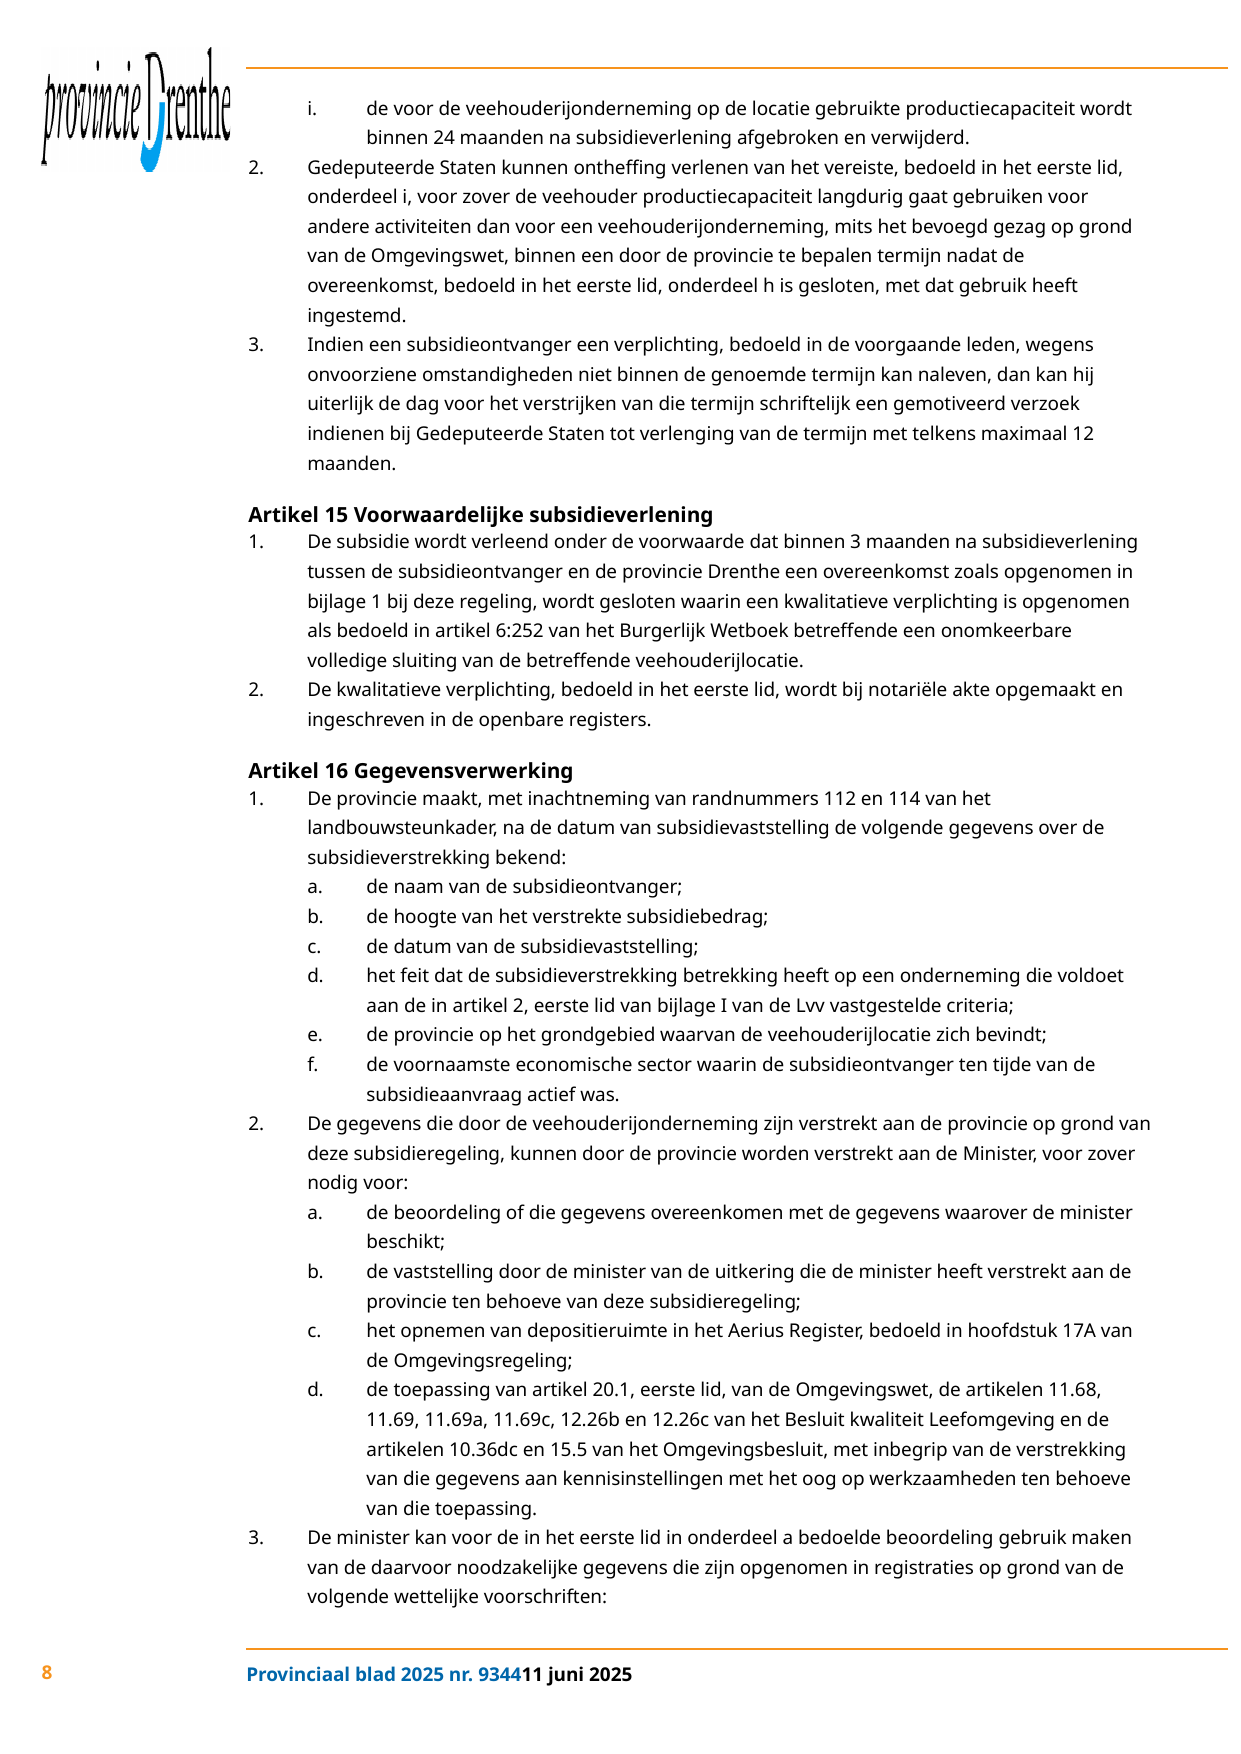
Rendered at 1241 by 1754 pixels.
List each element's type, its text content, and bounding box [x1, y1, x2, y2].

text Artikel 16 Gegevensverwerking [248, 757, 1152, 785]
list de beoordeling of die gegevens overeenkomen met de gegevens waarover de minister beschikt; [307, 1199, 1152, 1254]
list de vaststelling door de minister van de uitkering die de minister heeft verstrekt aan de provincie ten behoeve van deze subsidieregeling; [307, 1258, 1152, 1314]
list De subsidie wordt verleend onder de voorwaarde dat binnen 3 maanden na subsidieverlening tussen de subsidieontvanger en de provincie Drenthe een overeenkomst zoals opgenomen in bijlage 1 bij deze regeling, wordt gesloten waarin een kwalitatieve verplichting is opgenomen als bedoeld in artikel 6:252 van het Burgerlijk Wetboek betreffende een onomkeerbare volledige sluiting van de betreffende veehouderijlocatie. [248, 529, 1152, 673]
picture [41, 47, 231, 172]
list de naam van de subsidieontvanger; [307, 874, 1152, 899]
list de hoogte van het verstrekte subsidiebedrag; [307, 903, 1152, 929]
list de provincie op het grondgebied waarvan de veehouderijlocatie zich bevindt; [307, 1022, 1152, 1047]
list de datum van de subsidievaststelling; [307, 933, 1152, 959]
list De kwalitatieve verplichting, bedoeld in het eerste lid, wordt bij notariële akte opgemaakt en ingeschreven in de openbare registers. [248, 677, 1152, 732]
list de toepassing van artikel 20.1, eerste lid, van de Omgevingswet, de artikelen 11.68, 11.69, 11.69a, 11.69c, 12.26b en 12.26c van het Besluit kwaliteit Leefomgeving en de artikelen 10.36dc en 15.5 van het Omgevingsbesluit, met inbegrip van de verstrekking van die gegevens aan kennisinstellingen met het oog op werkzaamheden ten behoeve van die toepassing. [307, 1377, 1152, 1521]
list Indien een subsidieontvanger een verplichting, bedoeld in de voorgaande leden, wegens onvoorziene omstandigheden niet binnen de genoemde termijn kan naleven, dan kan hij uiterlijk de dag voor het verstrijken van die termijn schriftelijk een gemotiveerd verzoek indienen bij Gedeputeerde Staten tot verlenging van de termijn met telkens maximaal 12 maanden. [248, 331, 1152, 476]
list De provincie maakt, met inachtneming van randnummers 112 en 114 van het landbouwsteunkader, na de datum van subsidievaststelling de volgende gegevens over de subsidieverstrekking bekend: [248, 785, 1152, 870]
list het feit dat de subsidieverstrekking betrekking heeft op een onderneming die voldoet aan de in artikel 2, eerste lid van bijlage I van de Lvv vastgestelde criteria; [307, 962, 1152, 1018]
list de voornaamste economische sector waarin de subsidieontvanger ten tijde van de subsidieaanvraag actief was. [307, 1051, 1152, 1107]
list De gegevens die door de veehouderijonderneming zijn verstrekt aan de provincie op grond van deze subsidieregeling, kunnen door de provincie worden verstrekt aan de Minister, voor zover nodig voor: [248, 1110, 1152, 1195]
list Gedeputeerde Staten kunnen ontheffing verlenen van het vereiste, bedoeld in het eerste lid, onderdeel i, voor zover de veehouder productiecapaciteit langdurig gaat gebruiken voor andere activiteiten dan voor een veehouderijonderneming, mits het bevoegd gezag op grond van de Omgevingswet, binnen een door de provincie te bepalen termijn nadat de overeenkomst, bedoeld in het eerste lid, onderdeel h is gesloten, met dat gebruik heeft ingestemd. [248, 154, 1152, 328]
list de voor de veehouderijonderneming op de locatie gebruikte productiecapaciteit wordt binnen 24 maanden na subsidieverlening afgebroken en verwijderd. [307, 95, 1152, 150]
text Artikel 15 Voorwaardelijke subsidieverlening [248, 500, 1152, 529]
list De minister kan voor de in het eerste lid in onderdeel a bedoelde beoordeling gebruik maken van de daarvoor noodzakelijke gegevens die zijn opgenomen in registraties op grond van de volgende wettelijke voorschriften: [248, 1524, 1152, 1609]
list het opnemen van depositieruimte in het Aerius Register, bedoeld in hoofdstuk 17A van de Omgevingsregeling; [307, 1317, 1152, 1373]
